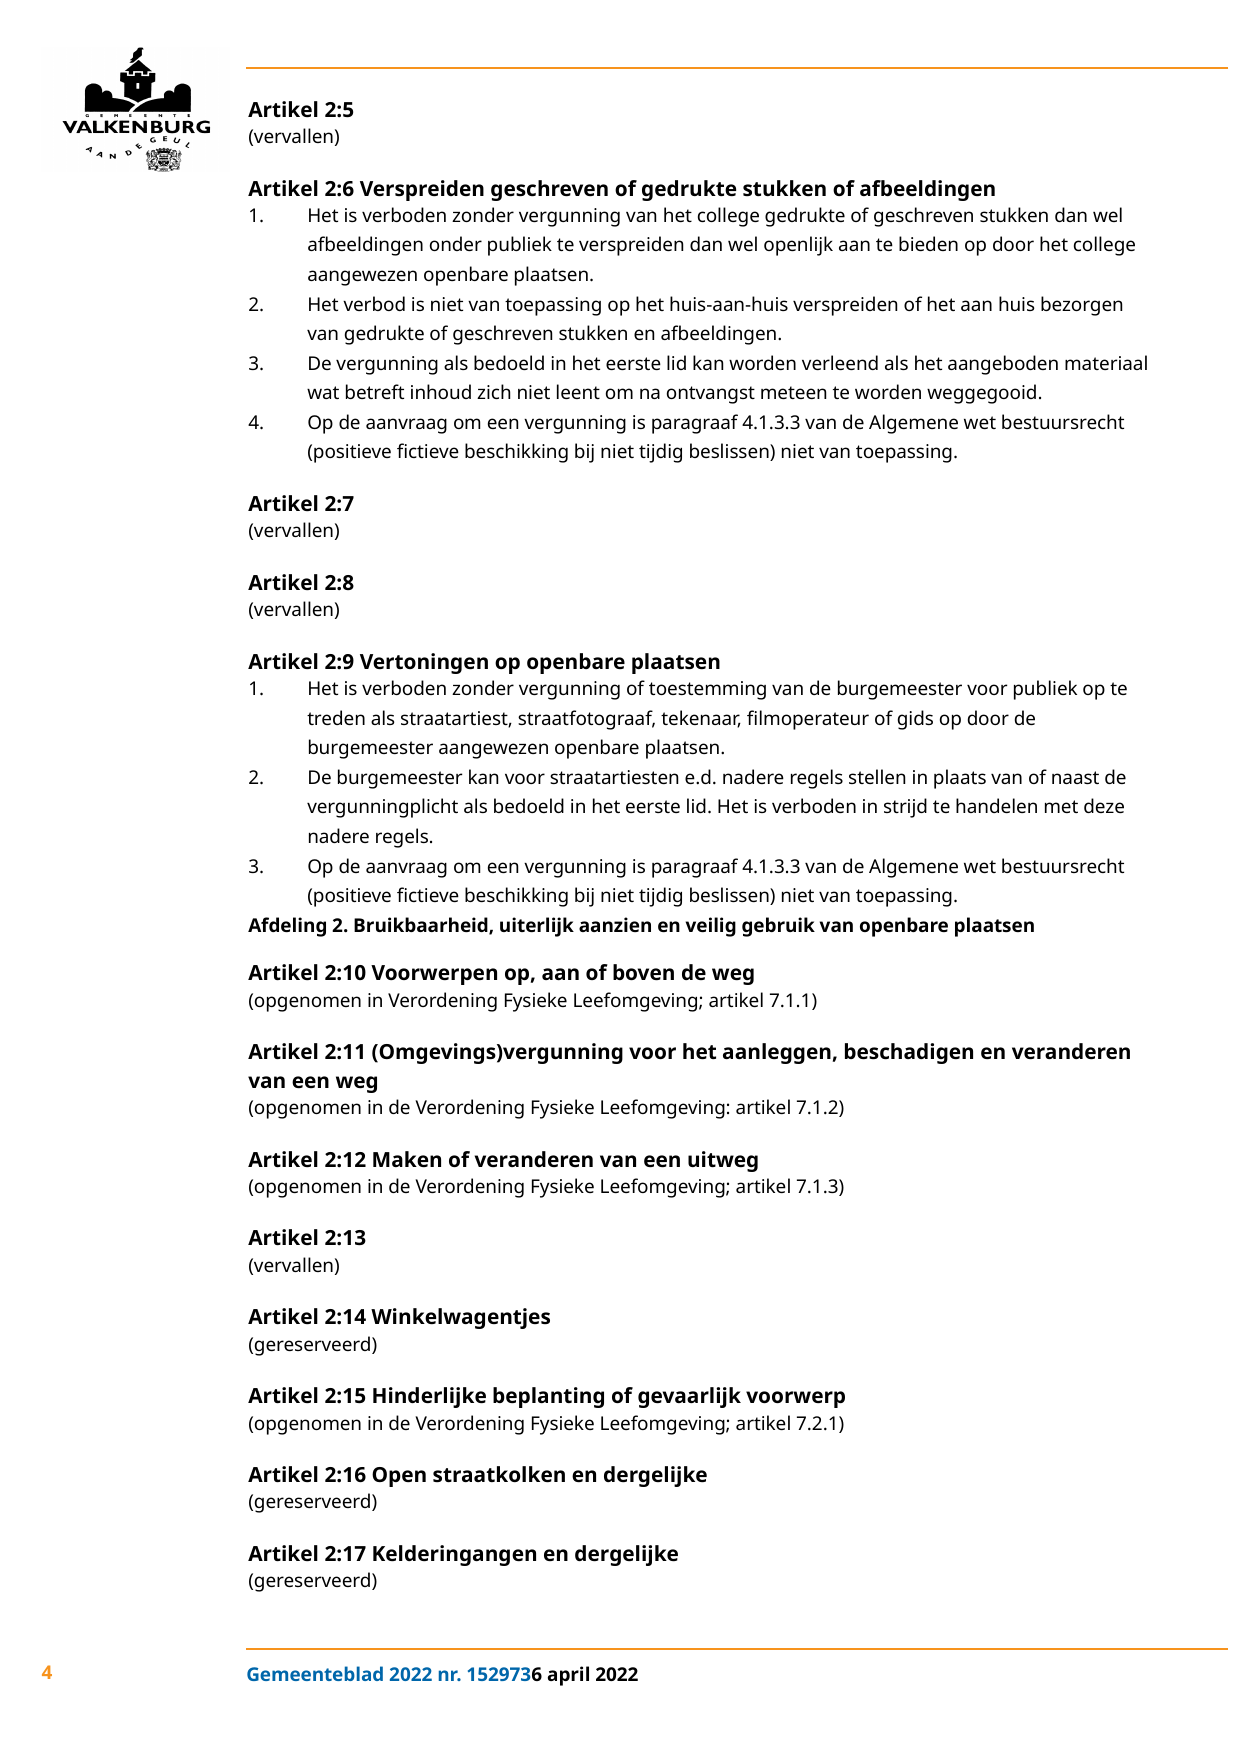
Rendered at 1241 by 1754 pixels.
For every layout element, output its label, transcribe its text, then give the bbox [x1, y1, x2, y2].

text (gereserveerd) [248, 1488, 1152, 1514]
list De burgemeester kan voor straatartiesten e.d. nadere regels stellen in plaats van of naast de vergunningplicht als bedoeld in het eerste lid. Het is verboden in strijd te handelen met deze nadere regels. [248, 764, 1152, 849]
list Op de aanvraag om een vergunning is paragraaf 4.1.3.3 van de Algemene wet bestuursrecht (positieve fictieve beschikking bij niet tijdig beslissen) niet van toepassing. [248, 853, 1152, 908]
list Het verbod is niet van toepassing op het huis-aan-huis verspreiden of het aan huis bezorgen van gedrukte of geschreven stukken en afbeeldingen. [248, 291, 1152, 346]
text (gereserveerd) [248, 1567, 1152, 1593]
text Artikel 2:5 [248, 95, 1152, 123]
text Artikel 2:15 Hinderlijke beplanting of gevaarlijk voorwerp [248, 1381, 1152, 1410]
text Afdeling 2. Bruikbaarheid, uiterlijk aanzien en veilig gebruik van openbare plaatsen [248, 912, 1152, 938]
text Artikel 2:12 Maken of veranderen van een uitweg [248, 1145, 1152, 1173]
list Het is verboden zonder vergunning of toestemming van de burgemeester voor publiek op te treden als straatartiest, straatfotograaf, tekenaar, filmoperateur of gids op door de burgemeester aangewezen openbare plaatsen. [248, 675, 1152, 760]
list Op de aanvraag om een vergunning is paragraaf 4.1.3.3 van de Algemene wet bestuursrecht (positieve fictieve beschikking bij niet tijdig beslissen) niet van toepassing. [248, 409, 1152, 464]
text (gereserveerd) [248, 1331, 1152, 1357]
text Artikel 2:16 Open straatkolken en dergelijke [248, 1460, 1152, 1488]
picture [41, 47, 231, 172]
text (vervallen) [248, 596, 1152, 622]
list Het is verboden zonder vergunning van het college gedrukte of geschreven stukken dan wel afbeeldingen onder publiek te verspreiden dan wel openlijk aan te bieden op door het college aangewezen openbare plaatsen. [248, 202, 1152, 287]
text Artikel 2:6 Verspreiden geschreven of gedrukte stukken of afbeeldingen [248, 174, 1152, 202]
text (vervallen) [248, 123, 1152, 149]
text Artikel 2:17 Kelderingangen en dergelijke [248, 1539, 1152, 1567]
text Artikel 2:10 Voorwerpen op, aan of boven de weg [248, 958, 1152, 987]
text Artikel 2:11 (Omgevings)vergunning voor het aanleggen, beschadigen en veranderen van een weg [248, 1037, 1152, 1094]
text (opgenomen in de Verordening Fysieke Leefomgeving; artikel 7.2.1) [248, 1410, 1152, 1435]
text Artikel 2:14 Winkelwagentjes [248, 1302, 1152, 1331]
text Artikel 2:13 [248, 1223, 1152, 1252]
list De vergunning als bedoeld in het eerste lid kan worden verleend als het aangeboden materiaal wat betreft inhoud zich niet leent om na ontvangst meteen te worden weggegooid. [248, 350, 1152, 405]
text (vervallen) [248, 1252, 1152, 1278]
text Artikel 2:9 Vertoningen op openbare plaatsen [248, 647, 1152, 675]
text (opgenomen in Verordening Fysieke Leefomgeving; artikel 7.1.1) [248, 987, 1152, 1013]
text Artikel 2:8 [248, 568, 1152, 596]
text (opgenomen in de Verordening Fysieke Leefomgeving; artikel 7.1.3) [248, 1173, 1152, 1199]
text Artikel 2:7 [248, 489, 1152, 518]
text (opgenomen in de Verordening Fysieke Leefomgeving: artikel 7.1.2) [248, 1094, 1152, 1120]
text (vervallen) [248, 518, 1152, 543]
